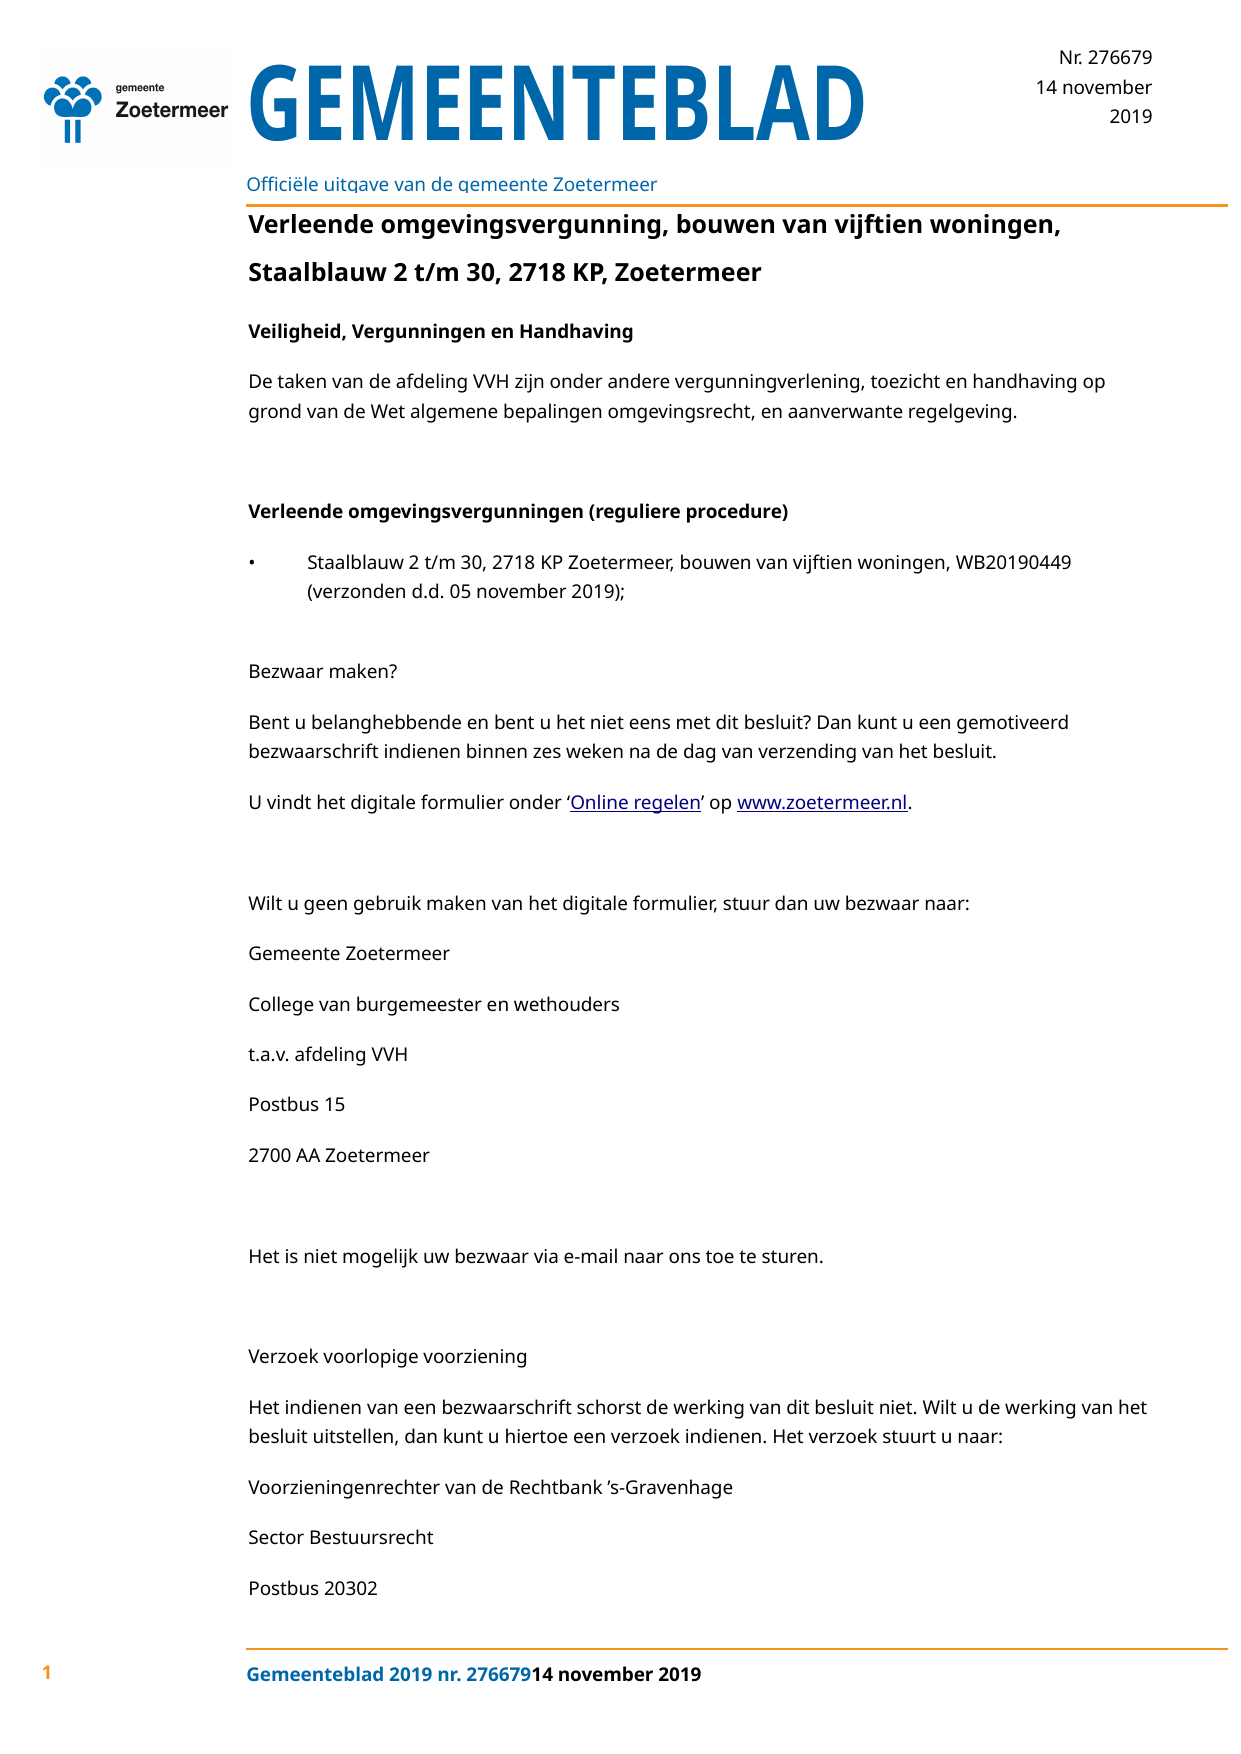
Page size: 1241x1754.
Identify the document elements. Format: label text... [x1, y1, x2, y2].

text 2700 AA Zoetermeer [248, 1142, 1152, 1168]
list Staalblauw 2 t/m 30, 2718 KP Zoetermeer, bouwen van vijftien woningen, WB20190449 (verzonden d.d. 05 november 2019); [248, 549, 1152, 604]
text U vindt het digitale formulier onder ‘Online regelen’ op www.zoetermeer.nl. [248, 789, 1152, 815]
text Bezwaar maken? [248, 659, 1152, 684]
text Bent u belanghebbende en bent u het niet eens met dit besluit? Dan kunt u een gemotiveerd bezwaarschrift indienen binnen zes weken na de dag van verzending van het besluit. [248, 709, 1152, 764]
text Voorzieningenrechter van de Rechtbank ’s-Gravenhage [248, 1474, 1152, 1500]
picture [41, 47, 231, 172]
text Het is niet mogelijk uw bezwaar via e-mail naar ons toe te sturen. [248, 1243, 1152, 1269]
text Veiligheid, Vergunningen en Handhaving [248, 318, 1152, 344]
text Het indienen van een bezwaarschrift schorst de werking van dit besluit niet. Wilt u de werking van het besluit uitstellen, dan kunt u hiertoe een verzoek indienen. Het verzoek stuurt u naar: [248, 1394, 1152, 1449]
text Postbus 20302 [248, 1575, 1152, 1601]
text Gemeente Zoetermeer [248, 940, 1152, 966]
text College van burgemeester en wethouders [248, 991, 1152, 1017]
text Sector Bestuursrecht [248, 1524, 1152, 1550]
text Wilt u geen gebruik maken van het digitale formulier, stuur dan uw bezwaar naar: [248, 890, 1152, 916]
text Verleende omgevingsvergunningen (reguliere procedure) [248, 499, 1152, 524]
text Verleende omgevingsvergunning, bouwen van vijftien woningen, Staalblauw 2 t/m 30, 2718 KP, Zoetermeer [248, 207, 1152, 288]
text Postbus 15 [248, 1092, 1152, 1117]
text Verzoek voorlopige voorziening [248, 1344, 1152, 1369]
text De taken van de afdeling VVH zijn onder andere vergunningverlening, toezicht en handhaving op grond van de Wet algemene bepalingen omgevingsrecht, en aanverwante regelgeving. [248, 368, 1152, 424]
text t.a.v. afdeling VVH [248, 1041, 1152, 1067]
